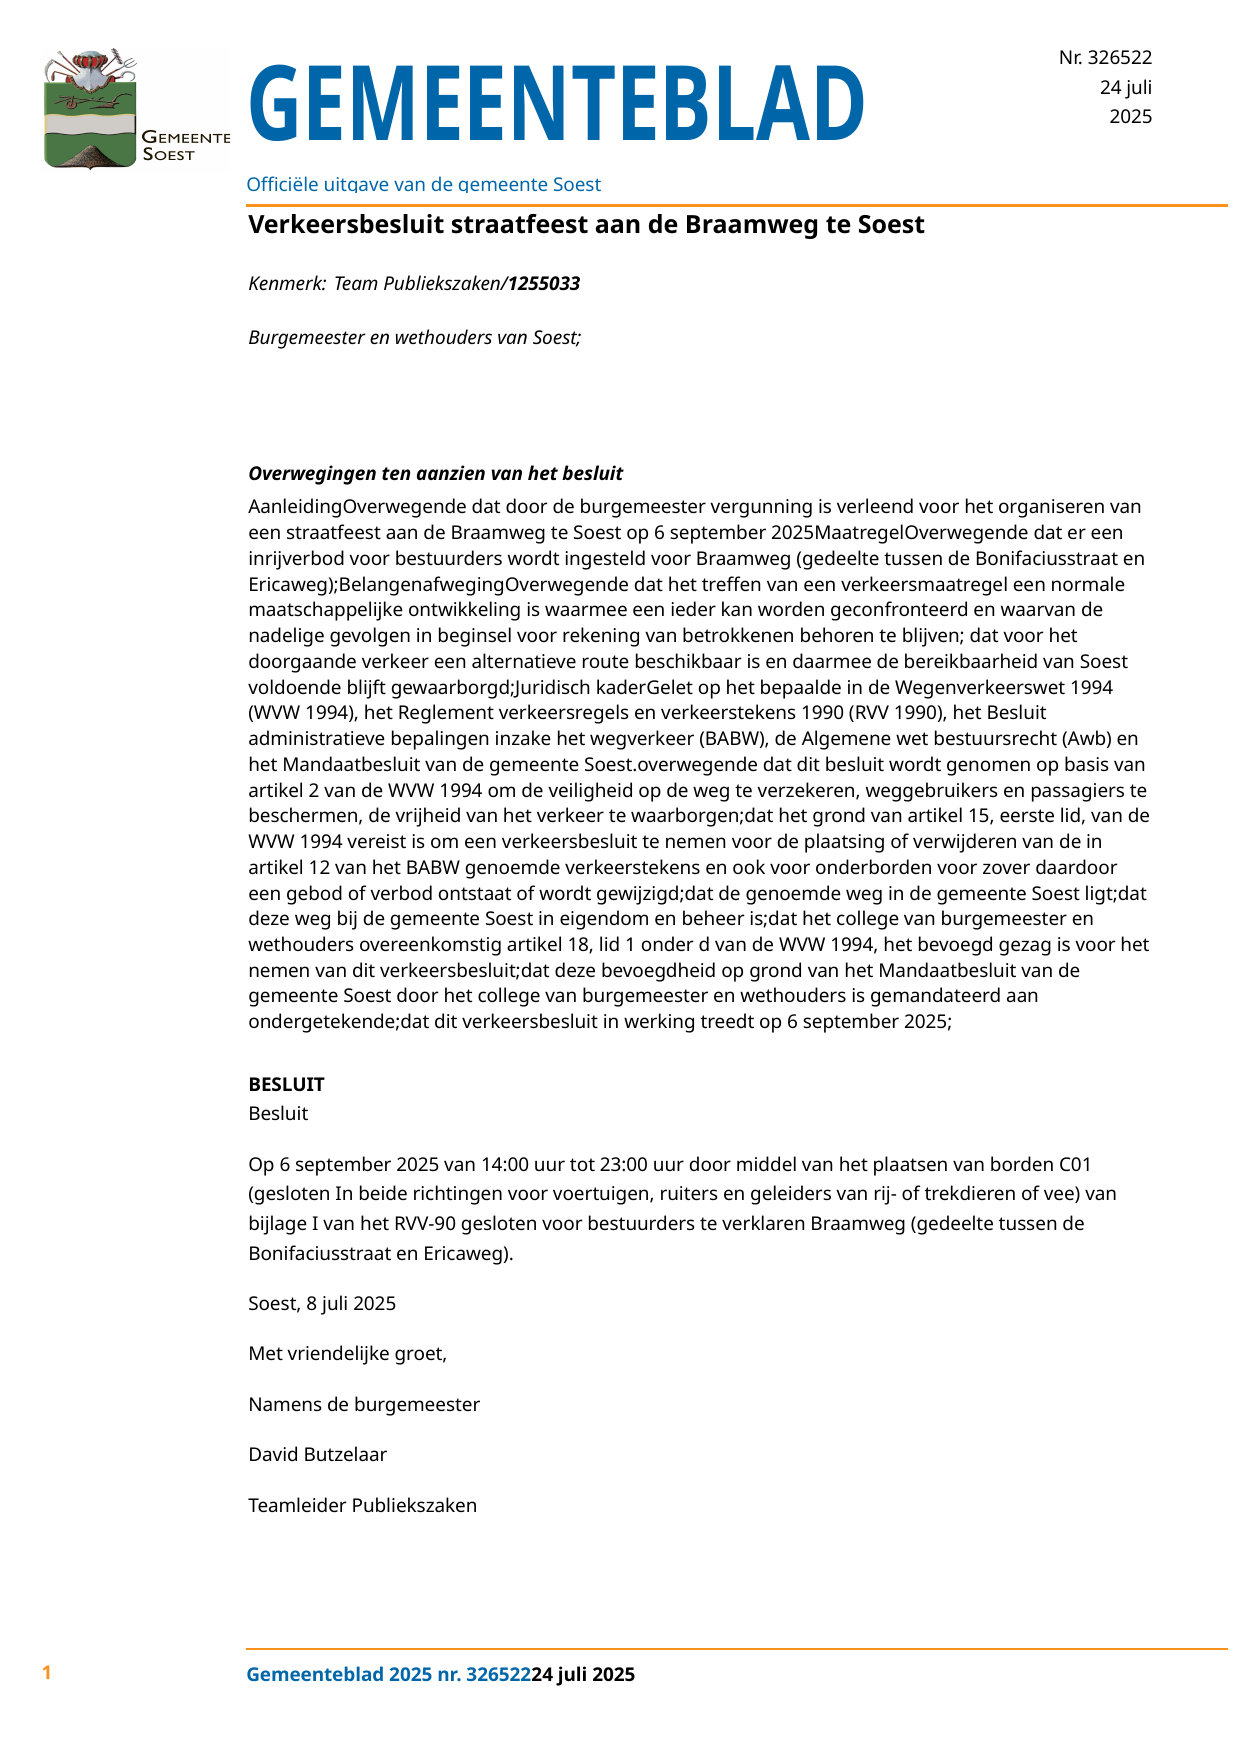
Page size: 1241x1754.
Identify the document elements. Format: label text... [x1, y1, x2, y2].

text Op 6 september 2025 van 14:00 uur tot 23:00 uur door middel van het plaatsen van borden C01 (gesloten In beide richtingen voor voertuigen, ruiters en geleiders van rij- of trekdieren of vee) van bijlage I van het RVV-90 gesloten voor bestuurders te verklaren Braamweg (gedeelte tussen de Bonifaciusstraat en Ericaweg). [248, 1151, 1152, 1266]
text Teamleider Publiekszaken [248, 1492, 1152, 1518]
picture [41, 47, 231, 172]
text Overwegingen ten aanzien van het besluit [248, 460, 1152, 485]
text BESLUIT [248, 1071, 1152, 1097]
text Burgemeester en wethouders van Soest; [248, 324, 1152, 350]
text Verkeersbesluit straatfeest aan de Braamweg te Soest [248, 207, 1152, 241]
text Soest, 8 juli 2025 [248, 1290, 1152, 1316]
text Besluit [248, 1101, 1152, 1126]
text Met vriendelijke groet, [248, 1341, 1152, 1366]
text Namens de burgemeester [248, 1391, 1152, 1417]
text AanleidingOverwegende dat door de burgemeester vergunning is verleend voor het organiseren van een straatfeest aan de Braamweg te Soest op 6 september 2025MaatregelOverwegende dat er een inrijverbod voor bestuurders wordt ingesteld voor Braamweg (gedeelte tussen de Bonifaciusstraat en Ericaweg);BelangenafwegingOverwegende dat het treffen van een verkeersmaatregel een normale maatschappelijke ontwikkeling is waarmee een ieder kan worden geconfronteerd en waarvan de nadelige gevolgen in beginsel voor rekening van betrokkenen behoren te blijven; dat voor het doorgaande verkeer een alternatieve route beschikbaar is en daarmee de bereikbaarheid van Soest voldoende blijft gewaarborgd;Juridisch kaderGelet op het bepaalde in de Wegenverkeerswet 1994 (WVW 1994), het Reglement verkeersregels en verkeerstekens 1990 (RVV 1990), het Besluit administratieve bepalingen inzake het wegverkeer (BABW), de Algemene wet bestuursrecht (Awb) en het Mandaatbesluit van de gemeente Soest.overwegende dat dit besluit wordt genomen op basis van artikel 2 van de WVW 1994 om de veiligheid op de weg te verzekeren, weggebruikers en passagiers te beschermen, de vrijheid van het verkeer te waarborgen;dat het grond van artikel 15, eerste lid, van de WVW 1994 vereist is om een verkeersbesluit te nemen voor de plaatsing of verwijderen van de in artikel 12 van het BABW genoemde verkeerstekens en ook voor onderborden voor zover daardoor een gebod of verbod ontstaat of wordt gewijzigd;dat de genoemde weg in de gemeente Soest ligt;dat deze weg bij de gemeente Soest in eigendom en beheer is;dat het college van burgemeester en wethouders overeenkomstig artikel 18, lid 1 onder d van de WVW 1994, het bevoegd gezag is voor het nemen van dit verkeersbesluit;dat deze bevoegdheid op grond van het Mandaatbesluit van de gemeente Soest door het college van burgemeester en wethouders is gemandateerd aan ondergetekende;dat dit verkeersbesluit in werking treedt op 6 september 2025; [248, 494, 1152, 1034]
text Kenmerk: Team Publiekszaken/1255033 [248, 270, 1152, 296]
text David Butzelaar [248, 1441, 1152, 1467]
